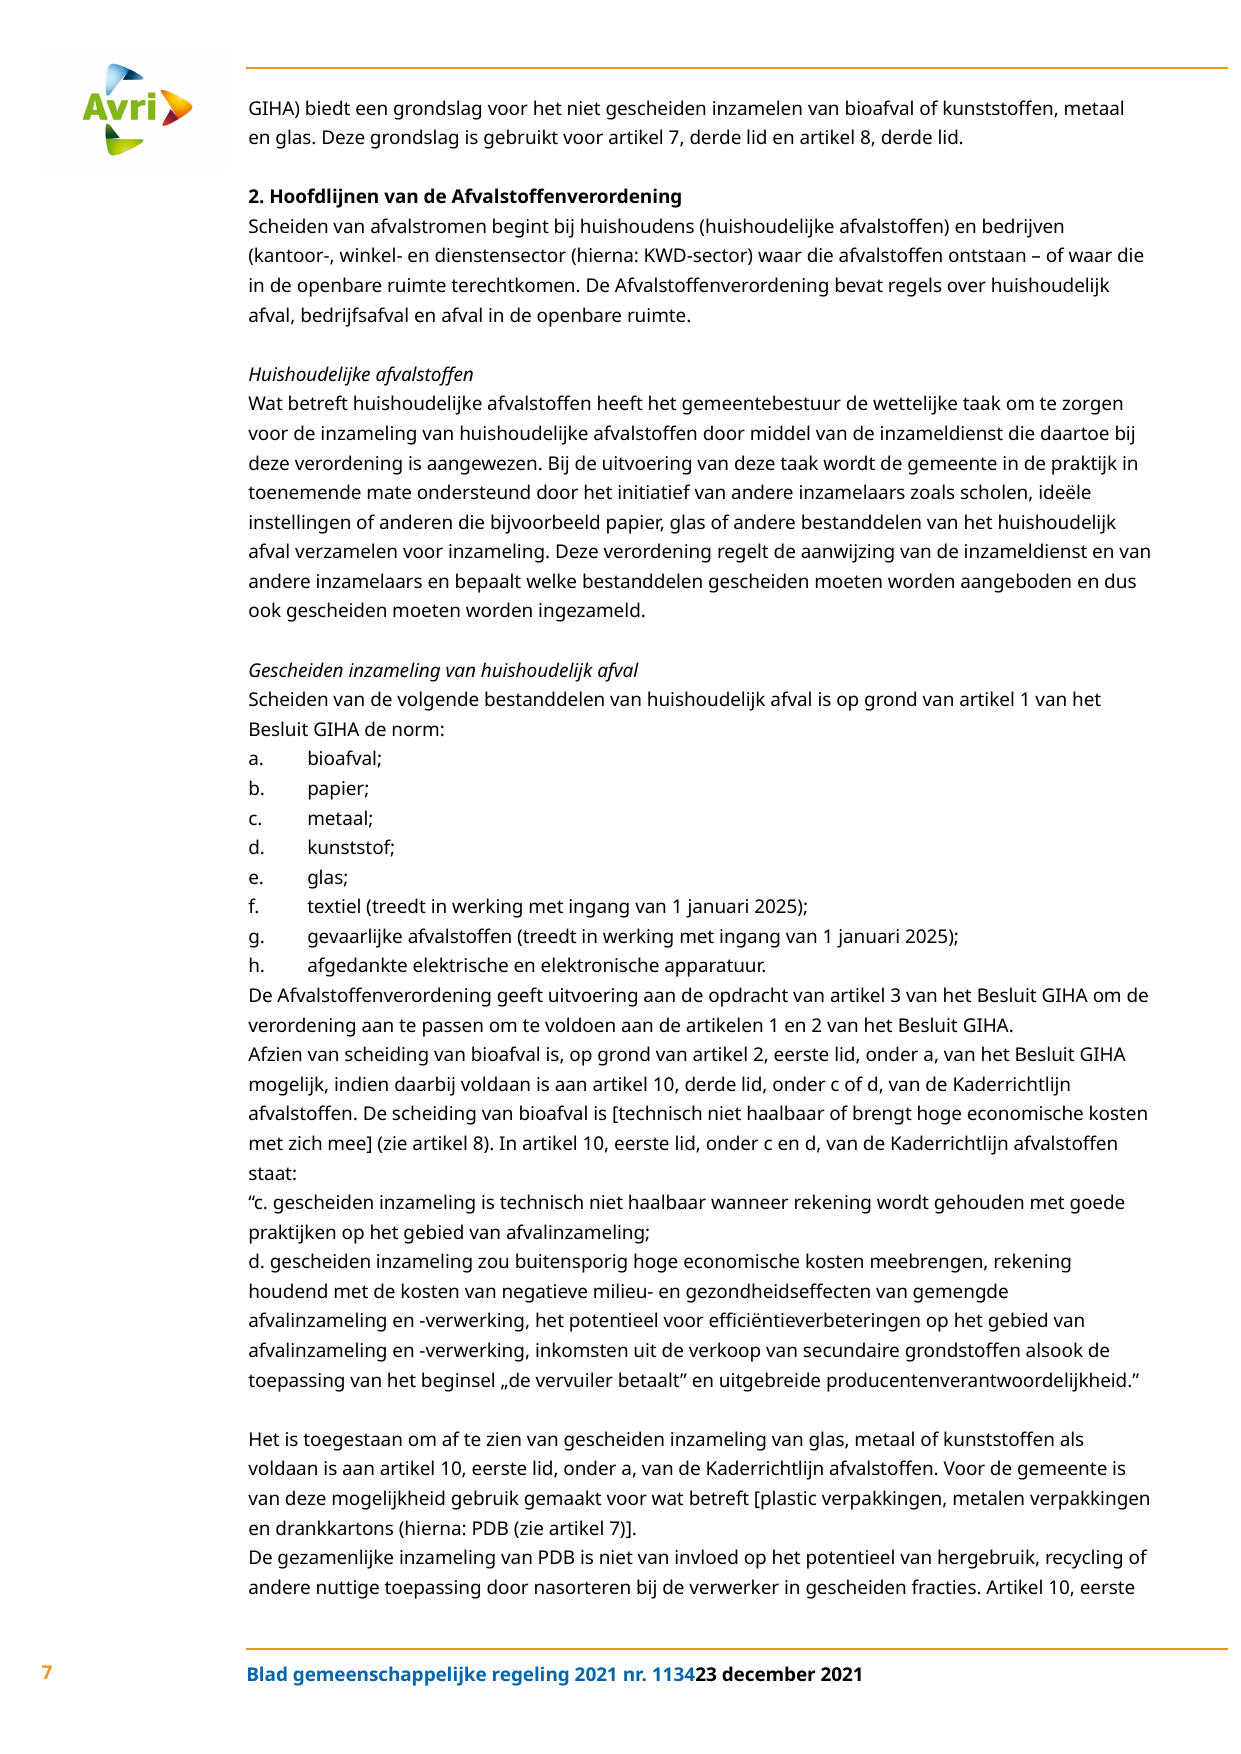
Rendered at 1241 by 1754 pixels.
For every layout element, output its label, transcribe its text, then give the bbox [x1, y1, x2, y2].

text Huishoudelijke afvalstoffen [248, 361, 1152, 387]
list glas; [248, 864, 1152, 890]
list metaal; [248, 805, 1152, 831]
list bioafval; [248, 746, 1152, 771]
text d. gescheiden inzameling zou buitensporig hoge economische kosten meebrengen, rekening houdend met de kosten van negatieve milieu- en gezondheidseffecten van gemengde afvalinzameling en -verwerking, het potentieel voor efficiëntieverbeteringen op het gebied van afvalinzameling en -verwerking, inkomsten uit de verkoop van secundaire grondstoffen alsook de toepassing van het beginsel „de vervuiler betaalt” en uitgebreide producentenverantwoordelijkheid.” [248, 1248, 1152, 1393]
list textiel (treedt in werking met ingang van 1 januari 2025); [248, 893, 1152, 919]
text De gezamenlijke inzameling van PDB is niet van invloed op het potentieel van hergebruik, recycling of andere nuttige toepassing door nasorteren bij de verwerker in gescheiden fracties. Artikel 10, eerste [248, 1544, 1152, 1600]
picture [41, 47, 231, 172]
text Scheiden van afvalstromen begint bij huishoudens (huishoudelijke afvalstoffen) en bedrijven (kantoor-, winkel- en dienstensector (hierna: KWD-sector) waar die afvalstoffen ontstaan – of waar die in de openbare ruimte terechtkomen. De Afvalstoffenverordening bevat regels over huishoudelijk afval, bedrijfsafval en afval in de openbare ruimte. [248, 213, 1152, 328]
list kunststof; [248, 834, 1152, 860]
list papier; [248, 775, 1152, 801]
text GIHA) biedt een grondslag voor het niet gescheiden inzamelen van bioafval of kunststoffen, metaal en glas. Deze grondslag is gebruikt voor artikel 7, derde lid en artikel 8, derde lid. [248, 95, 1152, 150]
text Wat betreft huishoudelijke afvalstoffen heeft het gemeentebestuur de wettelijke taak om te zorgen voor de inzameling van huishoudelijke afvalstoffen door middel van de inzameldienst die daartoe bij deze verordening is aangewezen. Bij de uitvoering van deze taak wordt de gemeente in de praktijk in toenemende mate ondersteund door het initiatief van andere inzamelaars zoals scholen, ideële instellingen of anderen die bijvoorbeeld papier, glas of andere bestanddelen van het huishoudelijk afval verzamelen voor inzameling. Deze verordening regelt de aanwijzing van de inzameldienst en van andere inzamelaars en bepaalt welke bestanddelen gescheiden moeten worden aangeboden en dus ook gescheiden moeten worden ingezameld. [248, 391, 1152, 623]
text Afzien van scheiding van bioafval is, op grond van artikel 2, eerste lid, onder a, van het Besluit GIHA mogelijk, indien daarbij voldaan is aan artikel 10, derde lid, onder c of d, van de Kaderrichtlijn afvalstoffen. De scheiding van bioafval is [technisch niet haalbaar of brengt hoge economische kosten met zich mee] (zie artikel 8). In artikel 10, eerste lid, onder c en d, van de Kaderrichtlijn afvalstoffen staat: [248, 1041, 1152, 1186]
text Het is toegestaan om af te zien van gescheiden inzameling van glas, metaal of kunststoffen als voldaan is aan artikel 10, eerste lid, onder a, van de Kaderrichtlijn afvalstoffen. Voor de gemeente is van deze mogelijkheid gebruik gemaakt voor wat betreft [plastic verpakkingen, metalen verpakkingen en drankkartons (hierna: PDB (zie artikel 7)]. [248, 1426, 1152, 1541]
text Gescheiden inzameling van huishoudelijk afval [248, 657, 1152, 683]
list afgedankte elektrische en elektronische apparatuur. [248, 953, 1152, 978]
text Scheiden van de volgende bestanddelen van huishoudelijk afval is op grond van artikel 1 van het Besluit GIHA de norm: [248, 686, 1152, 742]
list gevaarlijke afvalstoffen (treedt in werking met ingang van 1 januari 2025); [248, 923, 1152, 949]
text 2. Hoofdlijnen van de Afvalstoffenverordening [248, 183, 1152, 209]
text De Afvalstoffenverordening geeft uitvoering aan de opdracht van artikel 3 van het Besluit GIHA om de verordening aan te passen om te voldoen aan de artikelen 1 en 2 van het Besluit GIHA. [248, 982, 1152, 1038]
text “c. gescheiden inzameling is technisch niet haalbaar wanneer rekening wordt gehouden met goede praktijken op het gebied van afvalinzameling; [248, 1189, 1152, 1245]
